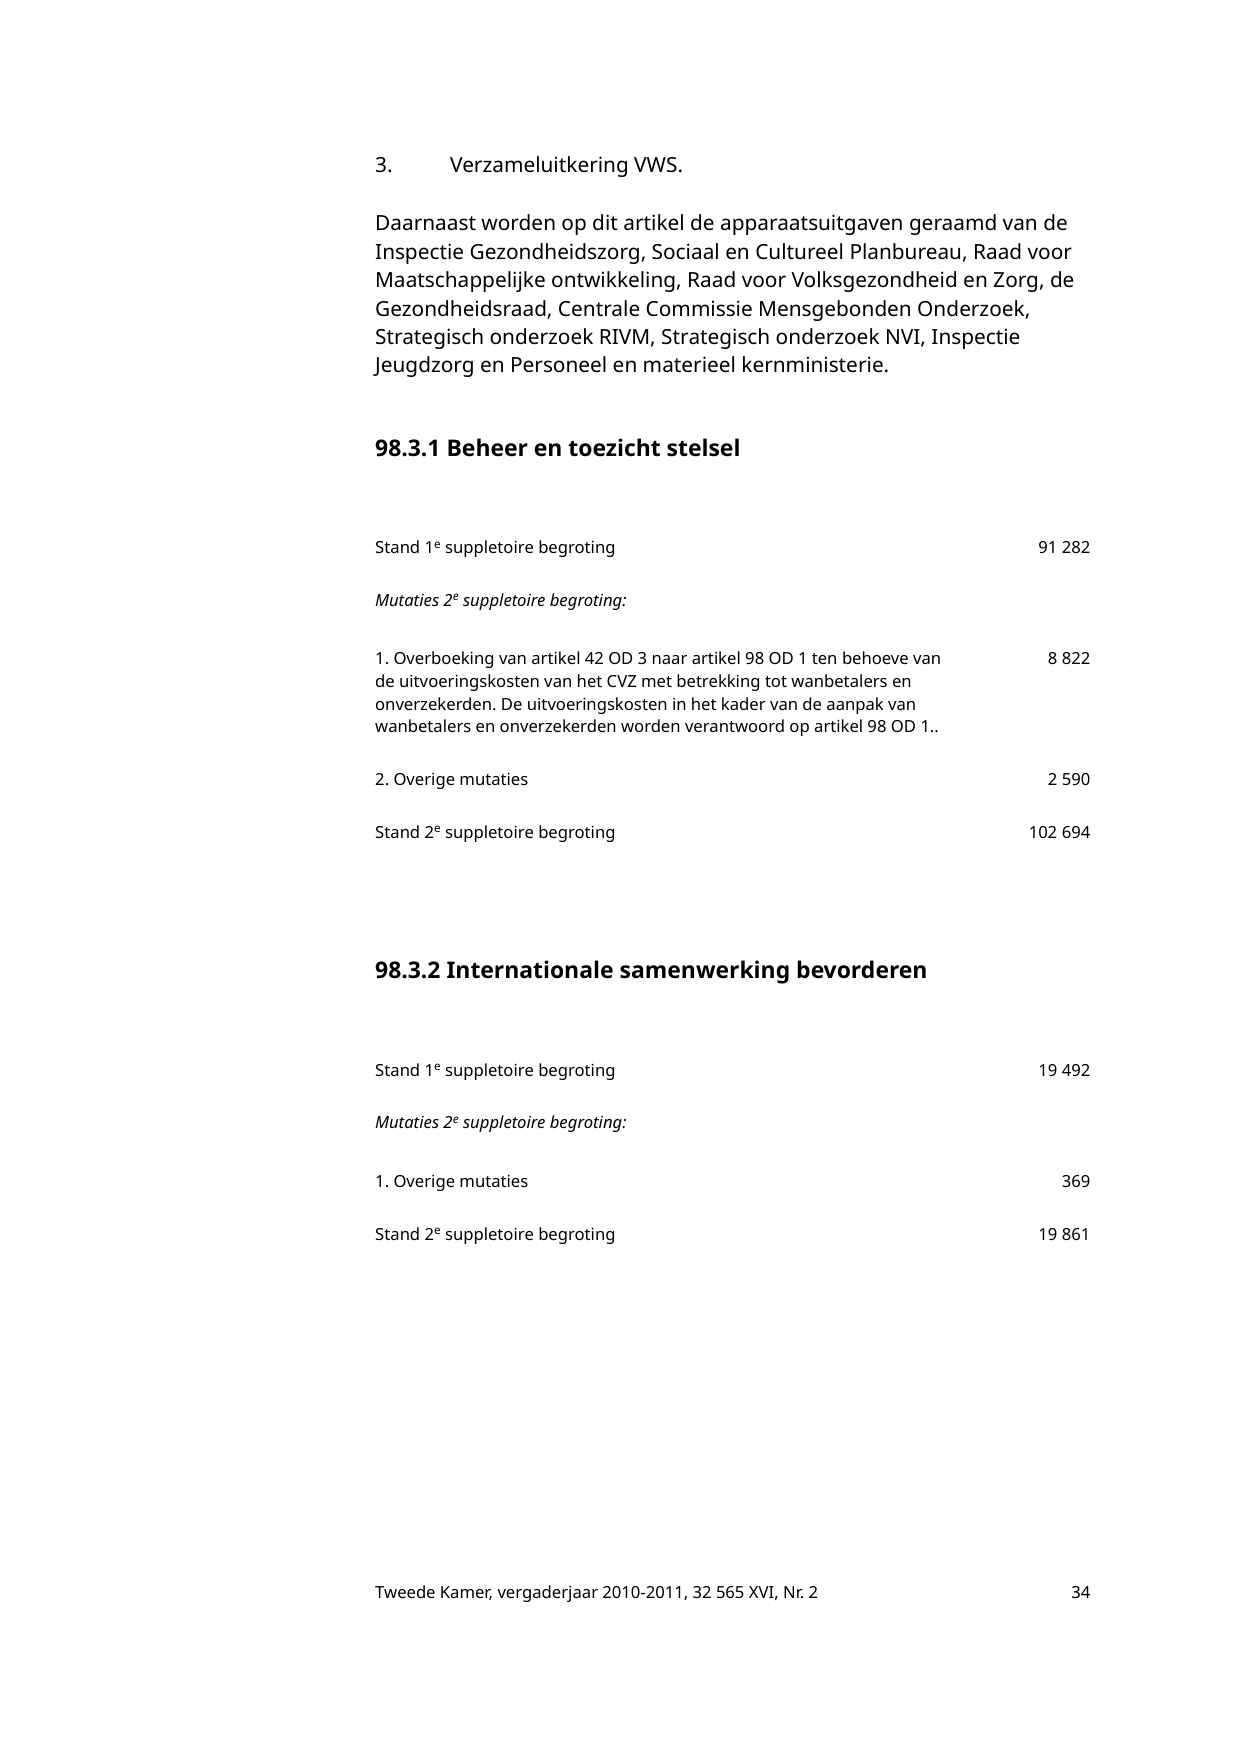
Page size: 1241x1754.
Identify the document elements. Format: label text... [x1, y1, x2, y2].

table_cell [947, 589, 1090, 647]
table_cell 102 694 [947, 820, 1090, 873]
table_header Stand 1e suppletoire begroting [375, 1058, 947, 1111]
table_cell Stand 2e suppletoire begroting [375, 1222, 947, 1275]
table_cell 369 [947, 1169, 1090, 1222]
table_header 19 492 [947, 1058, 1090, 1111]
table_cell Mutaties 2e suppletoire begroting: [375, 1111, 947, 1169]
table_header 91 282 [947, 536, 1090, 588]
table_header Stand 1e suppletoire begroting [375, 536, 947, 588]
table_cell [947, 1111, 1090, 1169]
subtitle 98.3.2 Internationale samenwerking bevorderen [375, 954, 1090, 985]
table_cell 2. Overige mutaties [375, 768, 947, 820]
table_cell 19 861 [947, 1222, 1090, 1275]
table_cell Mutaties 2e suppletoire begroting: [375, 589, 947, 647]
table_cell 8 822 [947, 647, 1090, 768]
list Verzameluitkering VWS. [375, 150, 1090, 178]
text Daarnaast worden op dit artikel de apparaatsuitgaven geraamd van de Inspectie Gezondheidszorg, Sociaal en Cultureel Planbureau, Raad voor Maatschappelijke ontwikkeling, Raad voor Volksgezondheid en Zorg, de Gezondheidsraad, Centrale Commissie Mensgebonden Onderzoek, Strategisch onderzoek RIVM, Strategisch onderzoek NVI, Inspectie Jeugdzorg en Personeel en materieel kernministerie. [375, 208, 1090, 379]
table_cell Stand 2e suppletoire begroting [375, 820, 947, 873]
table_cell 1. Overboeking van artikel 42 OD 3 naar artikel 98 OD 1 ten behoeve van de uitvoeringskosten van het CVZ met betrekking tot wanbetalers en onverzekerden. De uitvoeringskosten in het kader van de aanpak van wanbetalers en onverzekerden worden verantwoord op artikel 98 OD 1.. [375, 647, 947, 768]
subtitle 98.3.1 Beheer en toezicht stelsel [375, 432, 1090, 463]
table_cell 2 590 [947, 768, 1090, 820]
table_cell 1. Overige mutaties [375, 1169, 947, 1222]
